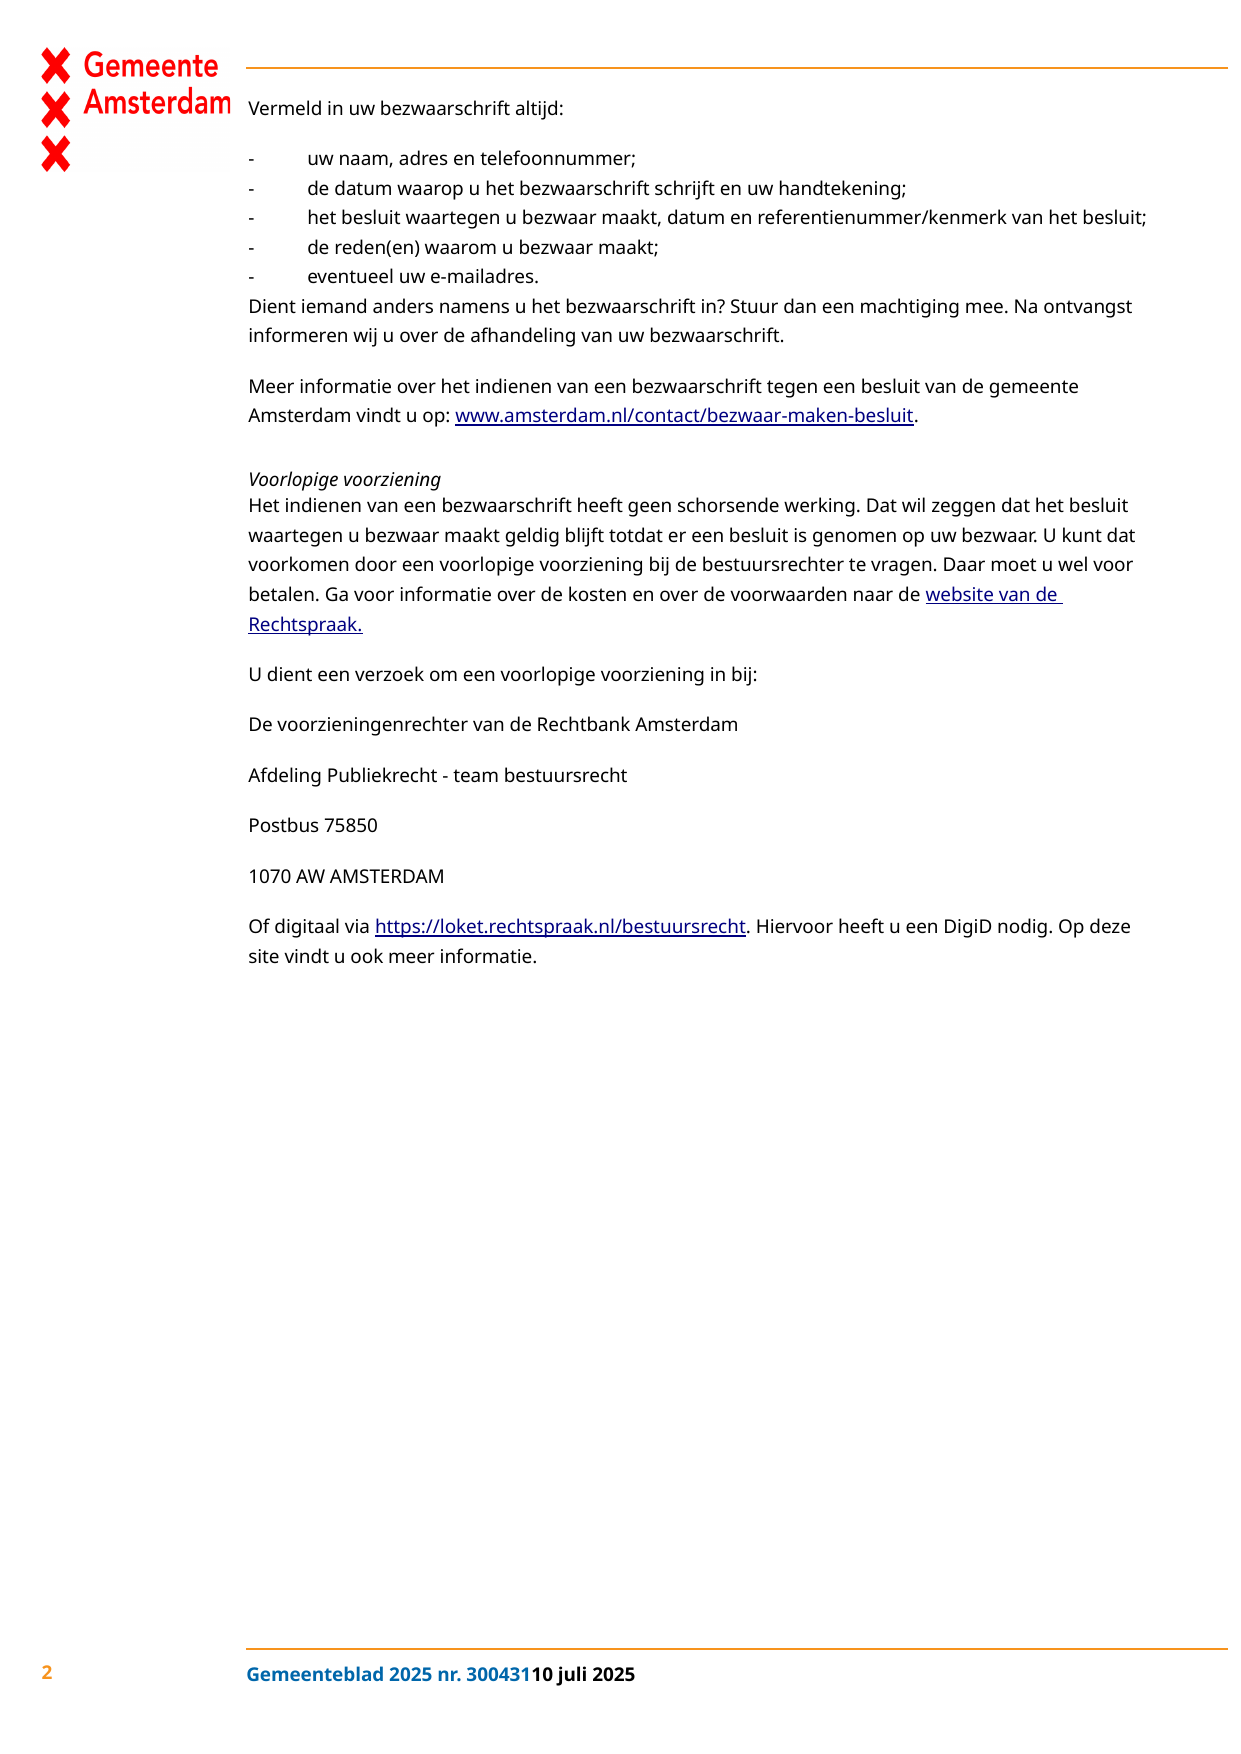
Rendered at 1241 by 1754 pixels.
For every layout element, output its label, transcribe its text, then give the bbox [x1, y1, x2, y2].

text Afdeling Publiekrecht - team bestuursrecht [248, 762, 1152, 788]
list eventueel uw e-mailadres. [248, 263, 1152, 289]
text De voorzieningenrechter van de Rechtbank Amsterdam [248, 712, 1152, 737]
text Meer informatie over het indienen van een bezwaarschrift tegen een besluit van de gemeente Amsterdam vindt u op: www.amsterdam.nl/contact/bezwaar-maken-besluit. [248, 373, 1152, 428]
picture [41, 47, 231, 172]
text Dient iemand anders namens u het bezwaarschrift in? Stuur dan een machtiging mee. Na ontvangst informeren wij u over de afhandeling van uw bezwaarschrift. [248, 293, 1152, 348]
text Vermeld in uw bezwaarschrift altijd: [248, 95, 1152, 121]
text Voorlopige voorziening [248, 467, 1152, 492]
list uw naam, adres en telefoonnummer; [248, 145, 1152, 171]
list de datum waarop u het bezwaarschrift schrijft en uw handtekening; [248, 175, 1152, 201]
text Het indienen van een bezwaarschrift heeft geen schorsende werking. Dat wil zeggen dat het besluit waartegen u bezwaar maakt geldig blijft totdat er een besluit is genomen op uw bezwaar. U kunt dat voorkomen door een voorlopige voorziening bij de bestuursrechter te vragen. Daar moet u wel voor betalen. Ga voor informatie over de kosten en over de voorwaarden naar de website van de Rechtspraak. [248, 492, 1152, 636]
list het besluit waartegen u bezwaar maakt, datum en referentienummer/kenmerk van het besluit; [248, 204, 1152, 230]
text Of digitaal via https://loket.rechtspraak.nl/bestuursrecht. Hiervoor heeft u een DigiD nodig. Op deze site vindt u ook meer informatie. [248, 913, 1152, 968]
text Postbus 75850 [248, 812, 1152, 838]
text U dient een verzoek om een voorlopige voorziening in bij: [248, 661, 1152, 687]
list de reden(en) waarom u bezwaar maakt; [248, 234, 1152, 260]
text 1070 AW AMSTERDAM [248, 863, 1152, 888]
